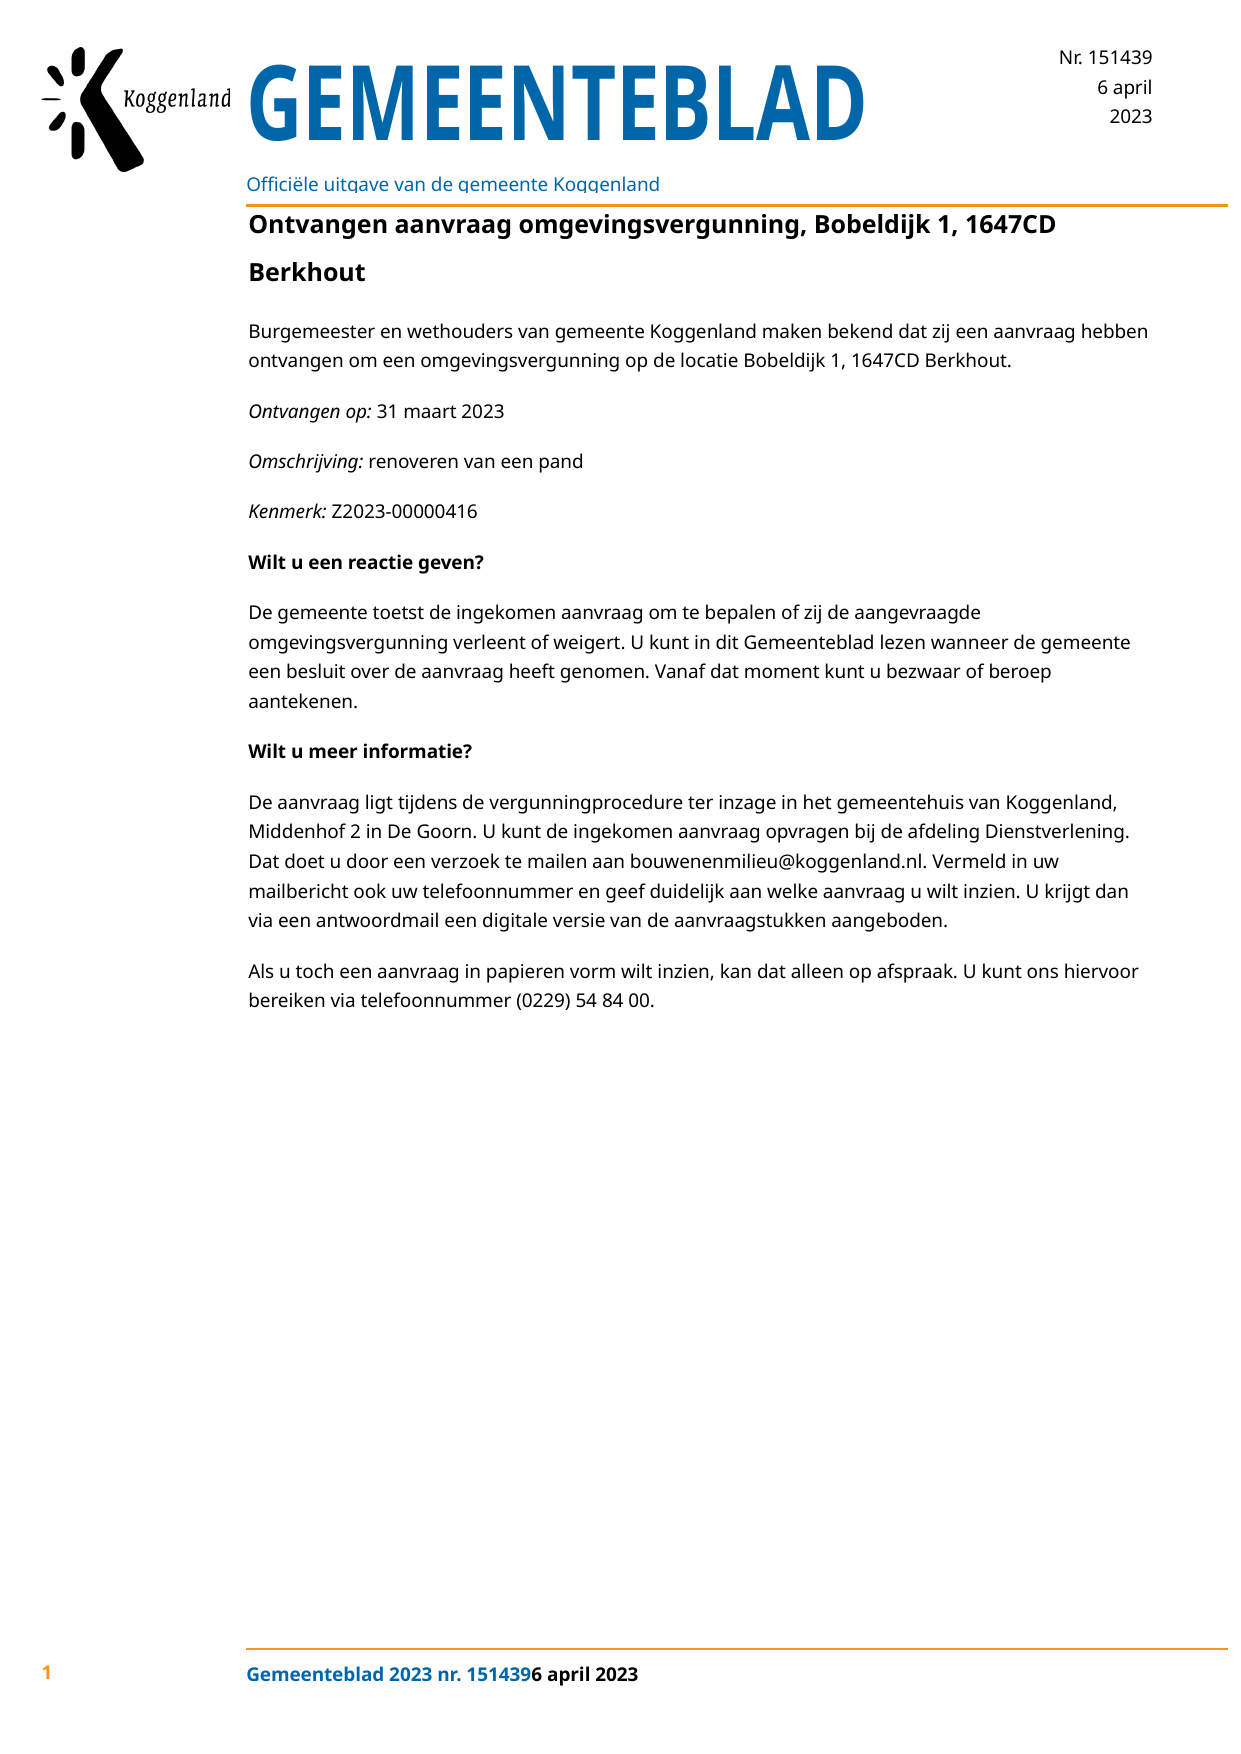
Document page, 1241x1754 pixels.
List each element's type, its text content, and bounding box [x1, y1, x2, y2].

text Als u toch een aanvraag in papieren vorm wilt inzien, kan dat alleen op afspraak. U kunt ons hiervoor bereiken via telefoonnummer (0229) 54 84 00. [248, 958, 1152, 1013]
text Wilt u meer informatie? [248, 739, 1152, 764]
text Kenmerk: Z2023-00000416 [248, 499, 1152, 524]
text Burgemeester en wethouders van gemeente Koggenland maken bekend dat zij een aanvraag hebben ontvangen om een omgevingsvergunning op de locatie Bobeldijk 1, 1647CD Berkhout. [248, 318, 1152, 373]
text De gemeente toetst de ingekomen aanvraag om te bepalen of zij de aangevraagde omgevingsvergunning verleent of weigert. U kunt in dit Gemeenteblad lezen wanneer de gemeente een besluit over de aanvraag heeft genomen. Vanaf dat moment kunt u bezwaar of beroep aantekenen. [248, 599, 1152, 714]
text Wilt u een reactie geven? [248, 549, 1152, 575]
text Ontvangen op: 31 maart 2023 [248, 398, 1152, 424]
text Ontvangen aanvraag omgevingsvergunning, Bobeldijk 1, 1647CD Berkhout [248, 207, 1152, 288]
text Omschrijving: renoveren van een pand [248, 448, 1152, 474]
picture [41, 47, 231, 172]
text De aanvraag ligt tijdens de vergunningprocedure ter inzage in het gemeentehuis van Koggenland, Middenhof 2 in De Goorn. U kunt de ingekomen aanvraag opvragen bij de afdeling Dienstverlening. Dat doet u door een verzoek te mailen aan bouwenenmilieu@koggenland.nl. Vermeld in uw mailbericht ook uw telefoonnummer en geef duidelijk aan welke aanvraag u wilt inzien. U krijgt dan via een antwoordmail een digitale versie van de aanvraagstukken aangeboden. [248, 789, 1152, 933]
